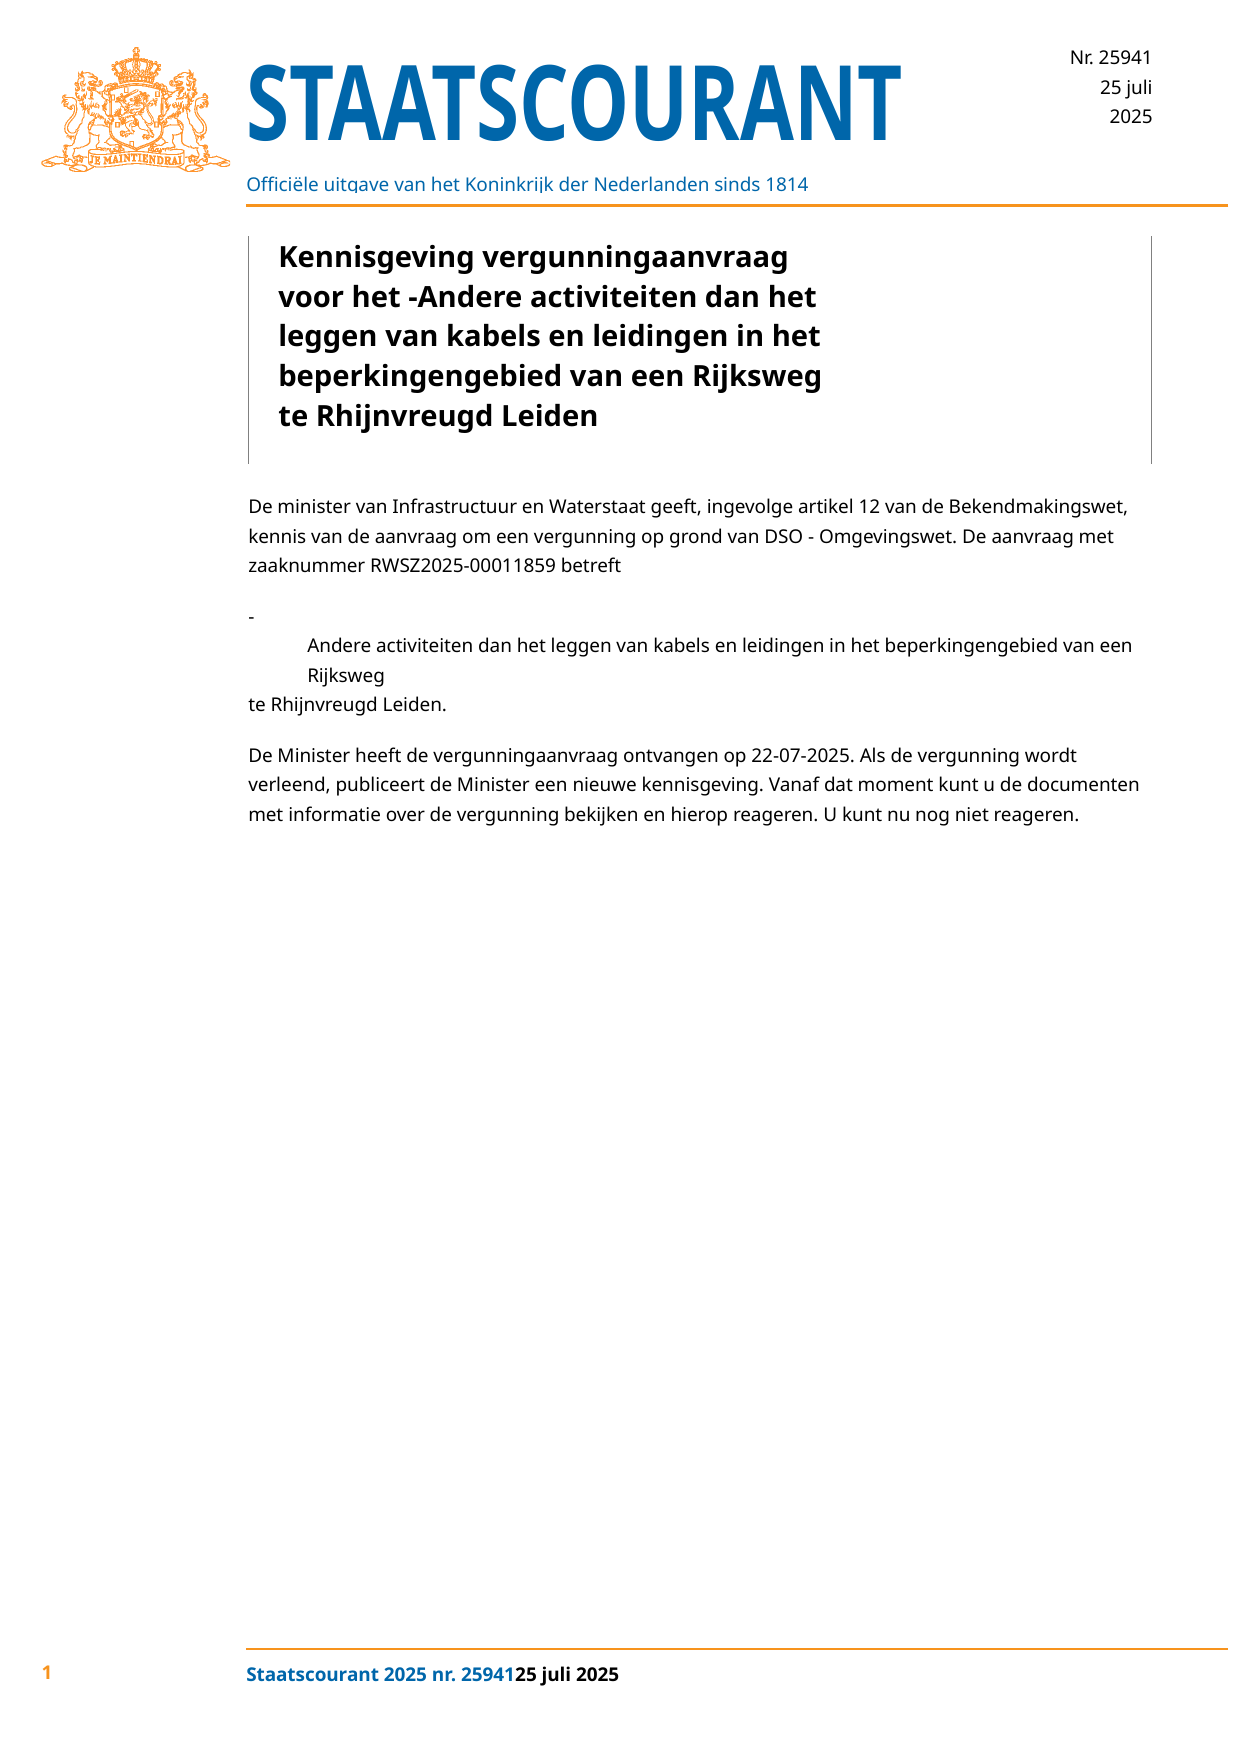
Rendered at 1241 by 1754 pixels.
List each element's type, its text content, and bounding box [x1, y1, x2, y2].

table_header [850, 414, 1151, 464]
table_header [1090, 236, 1151, 413]
table_header [850, 236, 912, 413]
text De minister van Infrastructuur en Waterstaat geeft, ingevolge artikel 12 van de Bekendmakingswet, kennis van de aanvraag om een vergunning op grond van DSO - Omgevingswet. De aanvraag met zaaknummer RWSZ2025-00011859 betreft [248, 493, 1152, 578]
table_header Kennisgeving vergunningaanvraag voor het -Andere activiteiten dan het leggen van kabels en leidingen in het beperkingengebied van een Rijksweg te Rhijnvreugd Leiden [249, 236, 850, 464]
text De Minister heeft de vergunningaanvraag ontvangen op 22-07-2025. Als de vergunning wordt verleend, publiceert de Minister een nieuwe kennisgeving. Vanaf dat moment kunt u de documenten met informatie over de vergunning bekijken en hierop reageren. U kunt nu nog niet reageren. [248, 742, 1152, 827]
list Andere activiteiten dan het leggen van kabels en leidingen in het beperkingengebied van een Rijksweg [248, 632, 1152, 688]
picture [41, 47, 231, 172]
text te Rhijnvreugd Leiden. [248, 692, 1152, 717]
picture [912, 236, 1090, 414]
